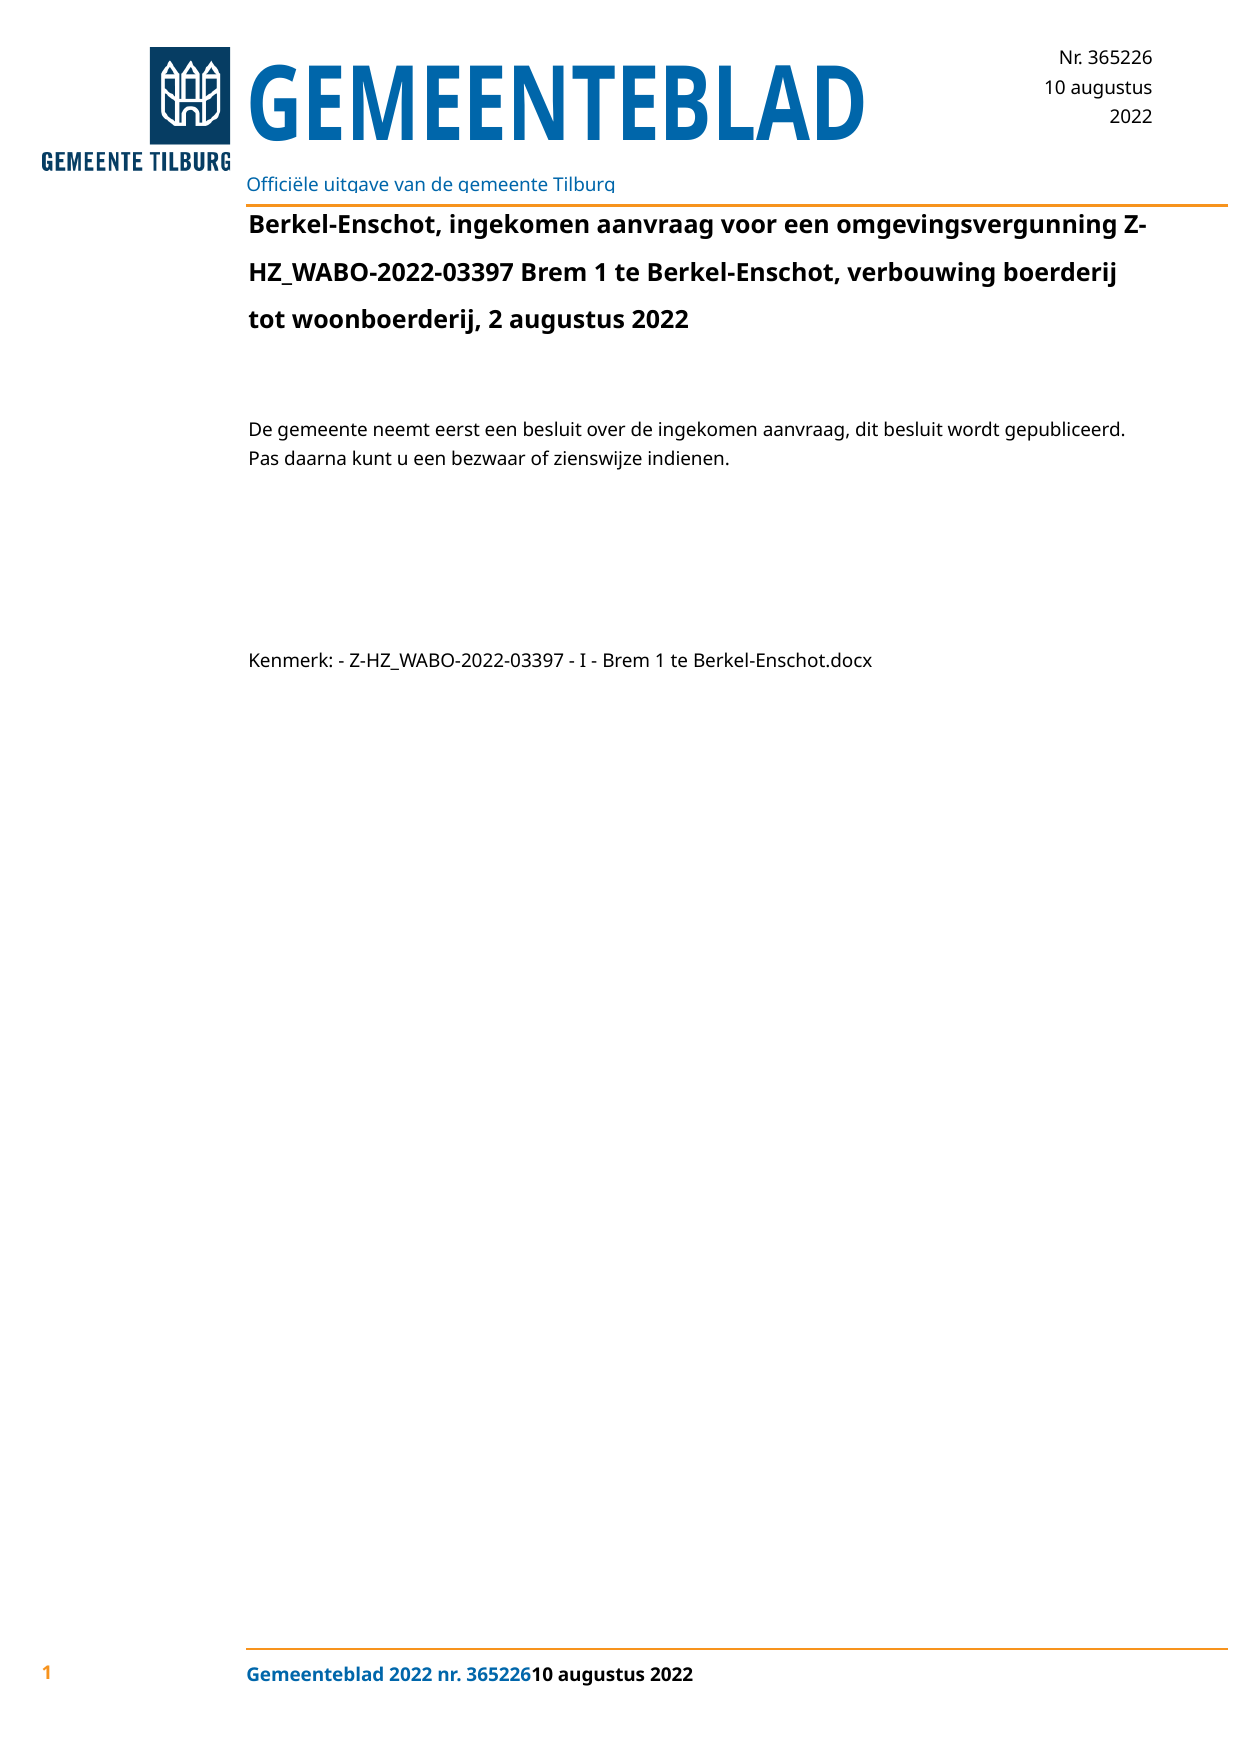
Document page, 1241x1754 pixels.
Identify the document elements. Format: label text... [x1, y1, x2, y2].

text Berkel-Enschot, ingekomen aanvraag voor een omgevingsvergunning Z-HZ_WABO-2022-03397 Brem 1 te Berkel-Enschot, verbouwing boerderij tot woonboerderij, 2 augustus 2022 [248, 207, 1152, 336]
text Kenmerk: - Z-HZ_WABO-2022-03397 - I - Brem 1 te Berkel-Enschot.docx [248, 647, 1152, 673]
picture [41, 47, 231, 172]
text De gemeente neemt eerst een besluit over de ingekomen aanvraag, dit besluit wordt gepubliceerd. Pas daarna kunt u een bezwaar of zienswijze indienen. [248, 416, 1152, 471]
